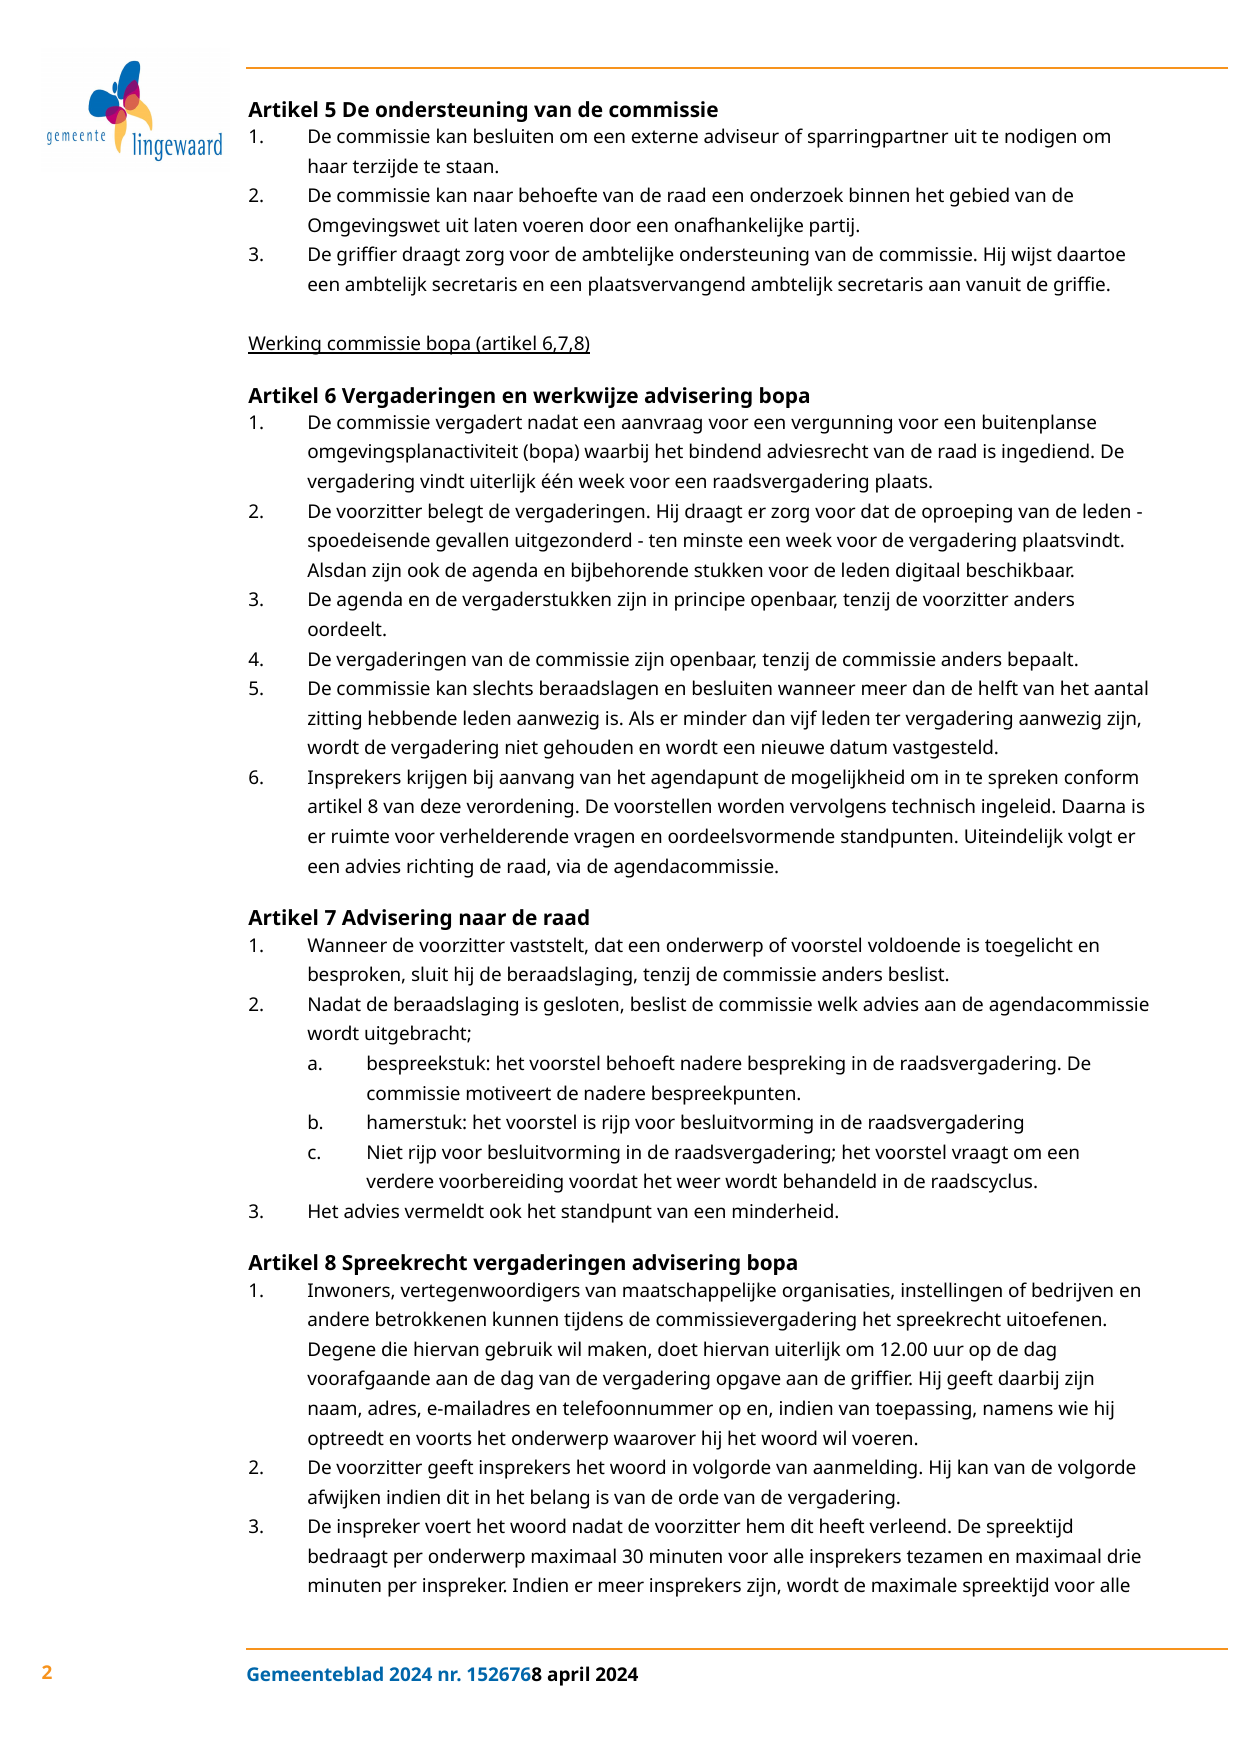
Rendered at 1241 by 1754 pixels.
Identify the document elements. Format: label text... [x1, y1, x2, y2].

text Artikel 8 Spreekrecht vergaderingen advisering bopa [248, 1248, 1152, 1277]
list De vergaderingen van de commissie zijn openbaar, tenzij de commissie anders bepaalt. [248, 646, 1152, 672]
text Werking commissie bopa (artikel 6,7,8) [248, 330, 1152, 356]
list De commissie kan slechts beraadslagen en besluiten wanneer meer dan de helft van het aantal zitting hebbende leden aanwezig is. Als er minder dan vijf leden ter vergadering aanwezig zijn, wordt de vergadering niet gehouden en wordt een nieuwe datum vastgesteld. [248, 675, 1152, 760]
list De commissie vergadert nadat een aanvraag voor een vergunning voor een buitenplanse omgevingsplanactiviteit (bopa) waarbij het bindend adviesrecht van de raad is ingediend. De vergadering vindt uiterlijk één week voor een raadsvergadering plaats. [248, 409, 1152, 494]
text Artikel 5 De ondersteuning van de commissie [248, 95, 1152, 123]
list De voorzitter geeft insprekers het woord in volgorde van aanmelding. Hij kan van de volgorde afwijken indien dit in het belang is van de orde van de vergadering. [248, 1454, 1152, 1510]
text Artikel 6 Vergaderingen en werkwijze advisering bopa [248, 381, 1152, 409]
list Nadat de beraadslaging is gesloten, beslist de commissie welk advies aan de agendacommissie wordt uitgebracht; [248, 991, 1152, 1046]
text Artikel 7 Advisering naar de raad [248, 903, 1152, 932]
list Niet rijp voor besluitvorming in de raadsvergadering; het voorstel vraagt om een verdere voorbereiding voordat het weer wordt behandeld in de raadscyclus. [307, 1139, 1152, 1194]
list Inwoners, vertegenwoordigers van maatschappelijke organisaties, instellingen of bedrijven en andere betrokkenen kunnen tijdens de commissievergadering het spreekrecht uitoefenen. Degene die hiervan gebruik wil maken, doet hiervan uiterlijk om 12.00 uur op de dag voorafgaande aan de dag van de vergadering opgave aan de griffier. Hij geeft daarbij zijn naam, adres, e-mailadres en telefoonnummer op en, indien van toepassing, namens wie hij optreedt en voorts het onderwerp waarover hij het woord wil voeren. [248, 1277, 1152, 1451]
list Het advies vermeldt ook het standpunt van een minderheid. [248, 1198, 1152, 1224]
list Insprekers krijgen bij aanvang van het agendapunt de mogelijkheid om in te spreken conform artikel 8 van deze verordening. De voorstellen worden vervolgens technisch ingeleid. Daarna is er ruimte voor verhelderende vragen en oordeelsvormende standpunten. Uiteindelijk volgt er een advies richting de raad, via de agendacommissie. [248, 764, 1152, 879]
list Wanneer de voorzitter vaststelt, dat een onderwerp of voorstel voldoende is toegelicht en besproken, sluit hij de beraadslaging, tenzij de commissie anders beslist. [248, 932, 1152, 987]
list bespreekstuk: het voorstel behoeft nadere bespreking in de raadsvergadering. De commissie motiveert de nadere bespreekpunten. [307, 1050, 1152, 1105]
list De inspreker voert het woord nadat de voorzitter hem dit heeft verleend. De spreektijd bedraagt per onderwerp maximaal 30 minuten voor alle insprekers tezamen en maximaal drie minuten per inspreker. Indien er meer insprekers zijn, wordt de maximale spreektijd voor alle [248, 1513, 1152, 1598]
list De commissie kan besluiten om een externe adviseur of sparringpartner uit te nodigen om haar terzijde te staan. [248, 123, 1152, 178]
picture [41, 47, 231, 172]
list De commissie kan naar behoefte van de raad een onderzoek binnen het gebied van de Omgevingswet uit laten voeren door een onafhankelijke partij. [248, 182, 1152, 238]
list De griffier draagt zorg voor de ambtelijke ondersteuning van de commissie. Hij wijst daartoe een ambtelijk secretaris en een plaatsvervangend ambtelijk secretaris aan vanuit de griffie. [248, 242, 1152, 297]
list De voorzitter belegt de vergaderingen. Hij draagt er zorg voor dat de oproeping van de leden - spoedeisende gevallen uitgezonderd - ten minste een week voor de vergadering plaatsvindt. Alsdan zijn ook de agenda en bijbehorende stukken voor de leden digitaal beschikbaar. [248, 498, 1152, 583]
list hamerstuk: het voorstel is rijp voor besluitvorming in de raadsvergadering [307, 1109, 1152, 1135]
list De agenda en de vergaderstukken zijn in principe openbaar, tenzij de voorzitter anders oordeelt. [248, 587, 1152, 642]
